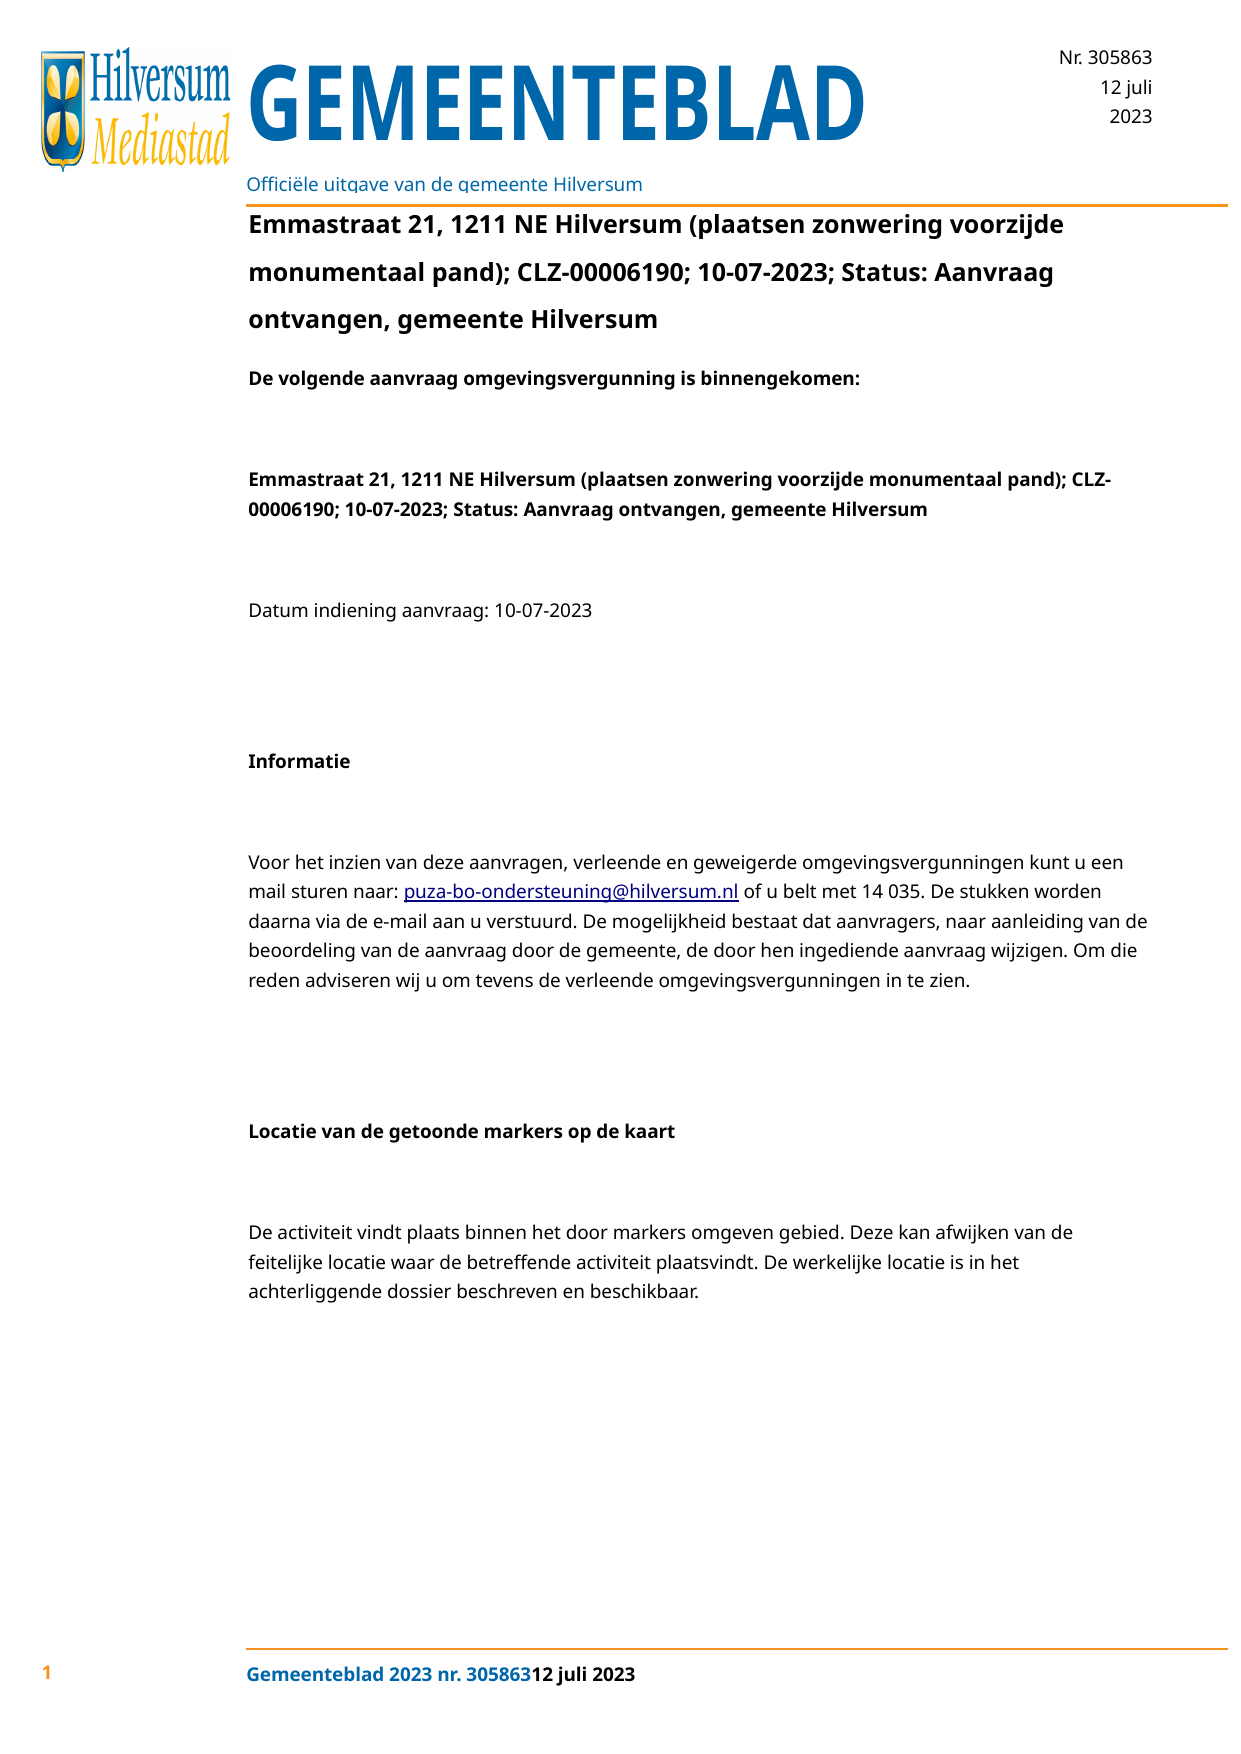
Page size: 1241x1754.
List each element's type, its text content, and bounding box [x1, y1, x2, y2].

text De activiteit vindt plaats binnen het door markers omgeven gebied. Deze kan afwijken van de feitelijke locatie waar de betreffende activiteit plaatsvindt. De werkelijke locatie is in het achterliggende dossier beschreven en beschikbaar. [248, 1219, 1152, 1304]
text De volgende aanvraag omgevingsvergunning is binnengekomen: [248, 366, 1152, 391]
text Informatie [248, 748, 1152, 774]
text Emmastraat 21, 1211 NE Hilversum (plaatsen zonwering voorzijde monumentaal pand); CLZ-00006190; 10-07-2023; Status: Aanvraag ontvangen, gemeente Hilversum [248, 207, 1152, 336]
text Voor het inzien van deze aanvragen, verleende en geweigerde omgevingsvergunningen kunt u een mail sturen naar: puza-bo-ondersteuning@hilversum.nl of u belt met 14 035. De stukken worden daarna via de e-mail aan u verstuurd. De mogelijkheid bestaat dat aanvragers, naar aanleiding van de beoordeling van de aanvraag door de gemeente, de door hen ingediende aanvraag wijzigen. Om die reden adviseren wij u om tevens de verleende omgevingsvergunningen in te zien. [248, 849, 1152, 993]
text Datum indiening aanvraag: 10-07-2023 [248, 597, 1152, 622]
text Emmastraat 21, 1211 NE Hilversum (plaatsen zonwering voorzijde monumentaal pand); CLZ-00006190; 10-07-2023; Status: Aanvraag ontvangen, gemeente Hilversum [248, 466, 1152, 522]
picture [41, 47, 231, 172]
text Locatie van de getoonde markers op de kaart [248, 1118, 1152, 1144]
